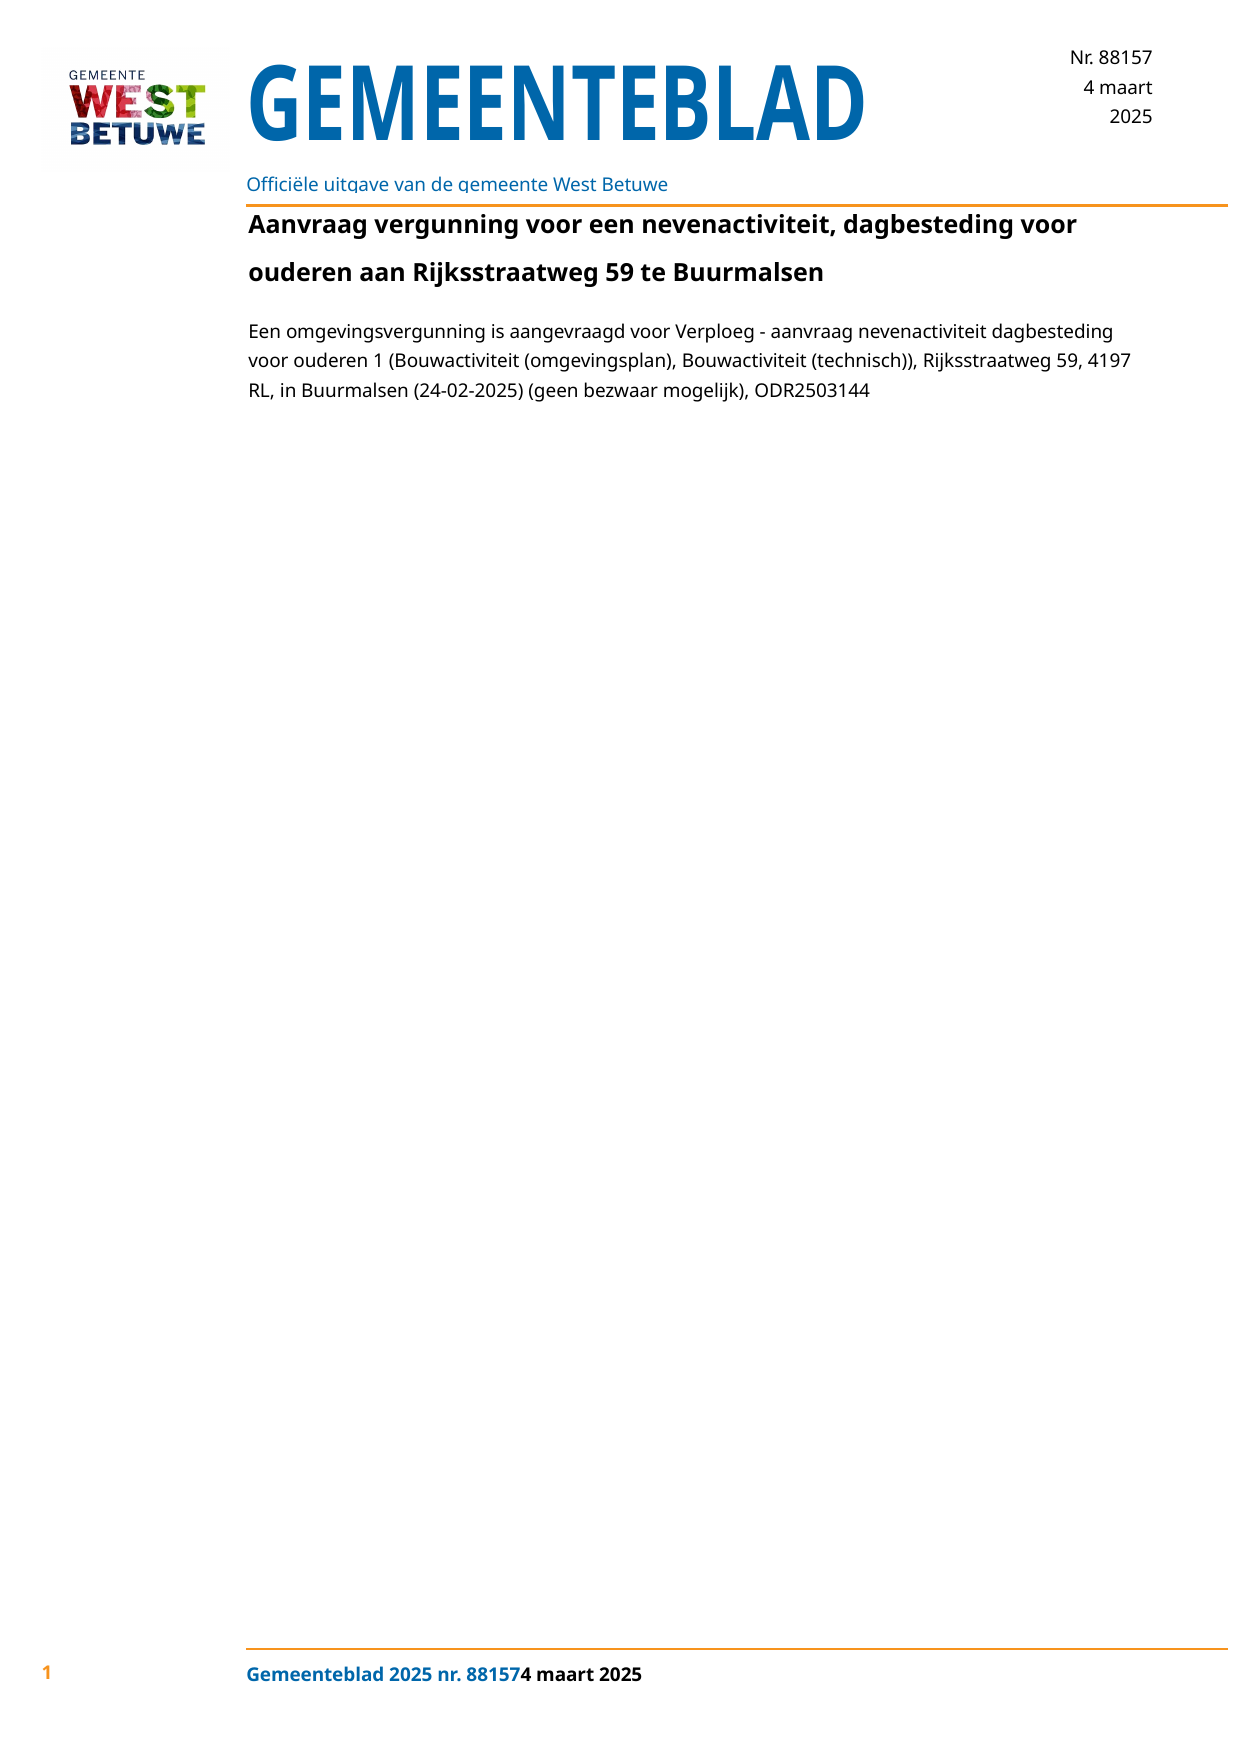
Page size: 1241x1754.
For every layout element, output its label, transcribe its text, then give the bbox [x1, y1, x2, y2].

text Aanvraag vergunning voor een nevenactiviteit, dagbesteding voor ouderen aan Rijksstraatweg 59 te Buurmalsen [248, 207, 1152, 288]
picture [41, 47, 231, 172]
text Een omgevingsvergunning is aangevraagd voor Verploeg - aanvraag nevenactiviteit dagbesteding voor ouderen 1 (Bouwactiviteit (omgevingsplan), Bouwactiviteit (technisch)), Rijksstraatweg 59, 4197 RL, in Buurmalsen (24-02-2025) (geen bezwaar mogelijk), ODR2503144 [248, 318, 1152, 403]
